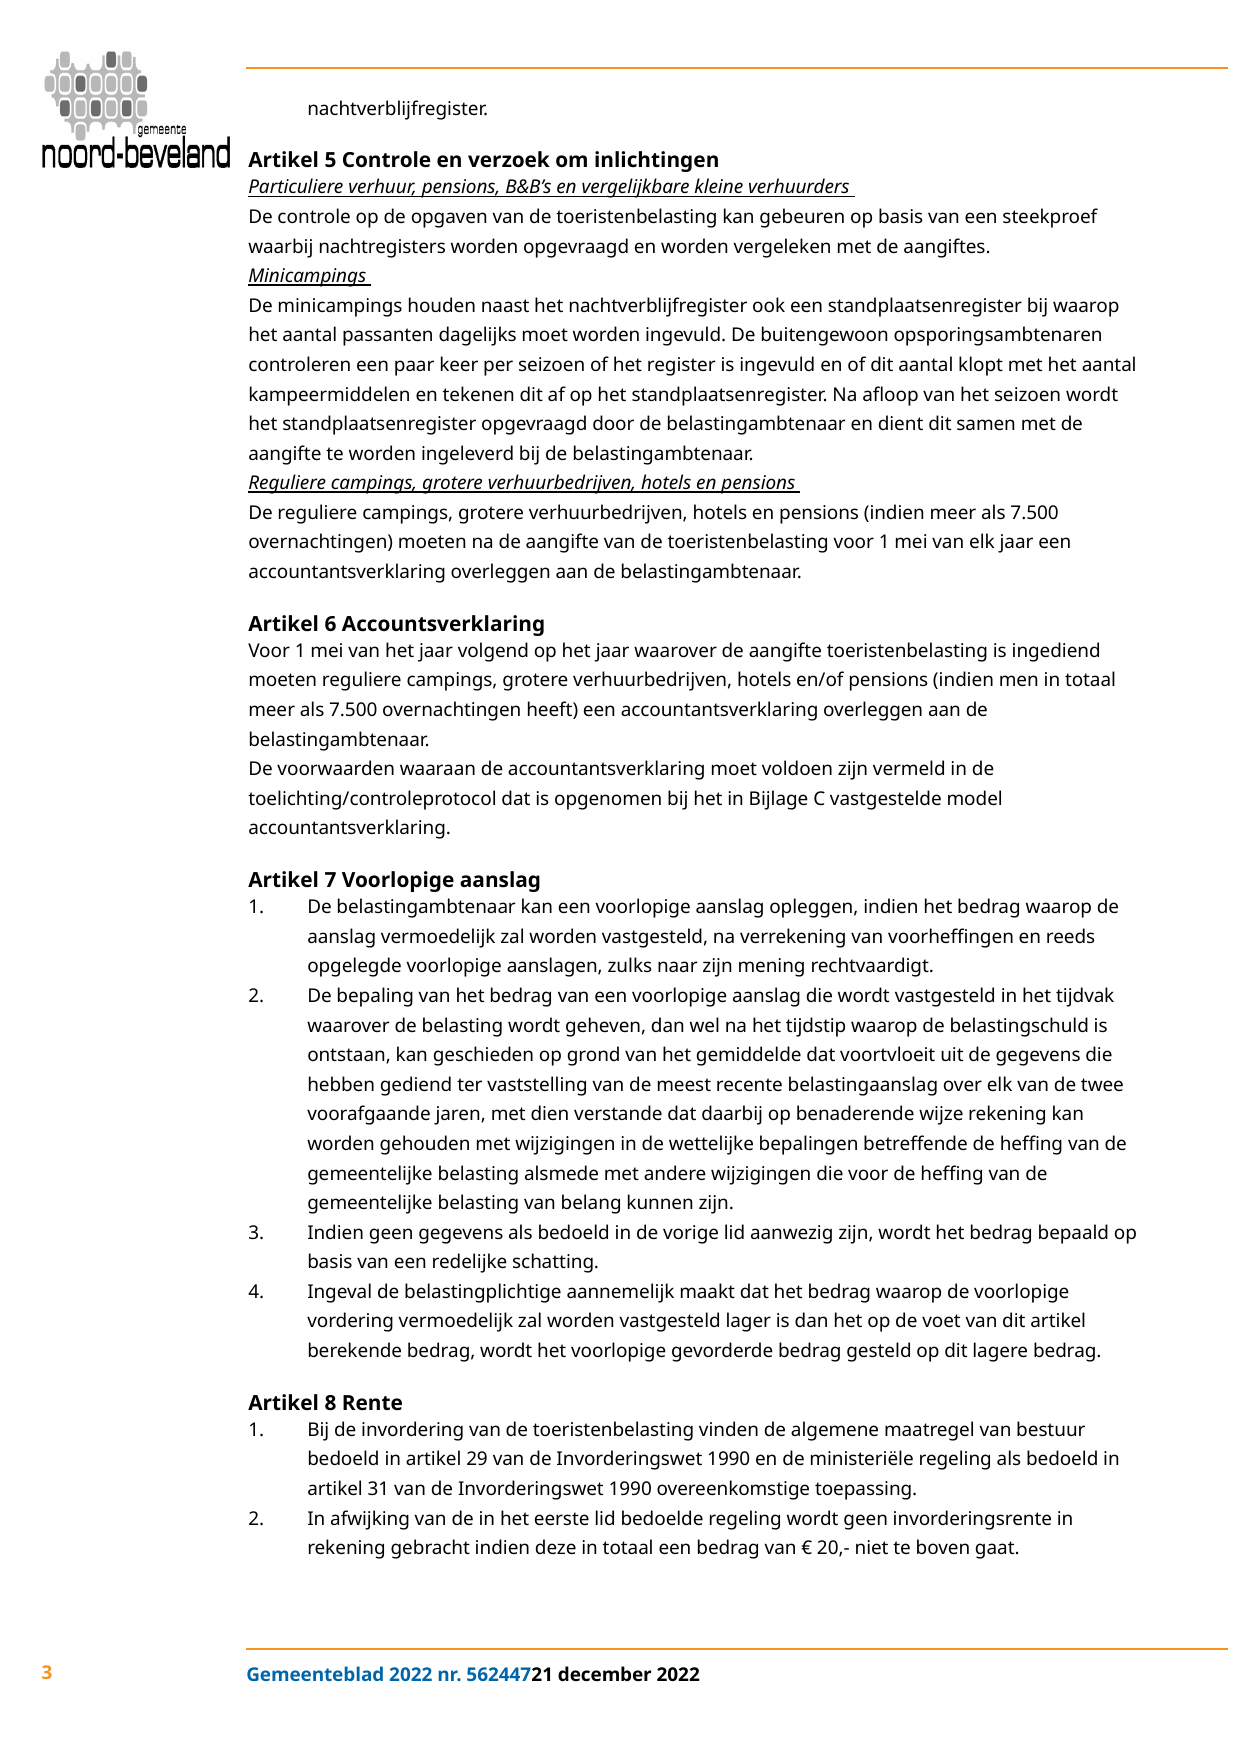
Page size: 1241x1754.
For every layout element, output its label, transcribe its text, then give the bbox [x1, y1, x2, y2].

text De reguliere campings, grotere verhuurbedrijven, hotels en pensions (indien meer als 7.500 overnachtingen) moeten na de aangifte van de toeristenbelasting voor 1 mei van elk jaar een accountantsverklaring overleggen aan de belastingambtenaar. [248, 499, 1152, 584]
list Bij de invordering van de toeristenbelasting vinden de algemene maatregel van bestuur bedoeld in artikel 29 van de Invorderingswet 1990 en de ministeriële regeling als bedoeld in artikel 31 van de Invorderingswet 1990 overeenkomstige toepassing. [248, 1416, 1152, 1501]
list De belastingambtenaar kan een voorlopige aanslag opleggen, indien het bedrag waarop de aanslag vermoedelijk zal worden vastgesteld, na verrekening van voorheffingen en reeds opgelegde voorlopige aanslagen, zulks naar zijn mening rechtvaardigt. [248, 893, 1152, 978]
list Indien geen gegevens als bedoeld in de vorige lid aanwezig zijn, wordt het bedrag bepaald op basis van een redelijke schatting. [248, 1219, 1152, 1274]
list De bepaling van het bedrag van een voorlopige aanslag die wordt vastgesteld in het tijdvak waarover de belasting wordt geheven, dan wel na het tijdstip waarop de belastingschuld is ontstaan, kan geschieden op grond van het gemiddelde dat voortvloeit uit de gegevens die hebben gediend ter vaststelling van de meest recente belastingaanslag over elk van de twee voorafgaande jaren, met dien verstande dat daarbij op benaderende wijze rekening kan worden gehouden met wijzigingen in de wettelijke bepalingen betreffende de heffing van de gemeentelijke belasting alsmede met andere wijzigingen die voor de heffing van de gemeentelijke belasting van belang kunnen zijn. [248, 982, 1152, 1215]
text Artikel 7 Voorlopige aanslag [248, 865, 1152, 893]
text Artikel 8 Rente [248, 1388, 1152, 1416]
text Minicampings [248, 262, 1152, 288]
text Reguliere campings, grotere verhuurbedrijven, hotels en pensions [248, 469, 1152, 495]
text Particuliere verhuur, pensions, B&B’s en vergelijkbare kleine verhuurders [248, 174, 1152, 199]
text De voorwaarden waaraan de accountantsverklaring moet voldoen zijn vermeld in de toelichting/controleprotocol dat is opgenomen bij het in Bijlage C vastgestelde model accountantsverklaring. [248, 755, 1152, 840]
list Ingeval de belastingplichtige aannemelijk maakt dat het bedrag waarop de voorlopige vordering vermoedelijk zal worden vastgesteld lager is dan het op de voet van dit artikel berekende bedrag, wordt het voorlopige gevorderde bedrag gesteld op dit lagere bedrag. [248, 1278, 1152, 1363]
text De minicampings houden naast het nachtverblijfregister ook een standplaatsenregister bij waarop het aantal passanten dagelijks moet worden ingevuld. De buitengewoon opsporingsambtenaren controleren een paar keer per seizoen of het register is ingevuld en of dit aantal klopt met het aantal kampeermiddelen en tekenen dit af op het standplaatsenregister. Na afloop van het seizoen wordt het standplaatsenregister opgevraagd door de belastingambtenaar en dient dit samen met de aangifte te worden ingeleverd bij de belastingambtenaar. [248, 292, 1152, 466]
picture [41, 47, 231, 172]
list In afwijking van de in het eerste lid bedoelde regeling wordt geen invorderingsrente in rekening gebracht indien deze in totaal een bedrag van € 20,- niet te boven gaat. [248, 1505, 1152, 1560]
text Artikel 6 Accountsverklaring [248, 609, 1152, 637]
text Artikel 5 Controle en verzoek om inlichtingen [248, 145, 1152, 174]
text De controle op de opgaven van de toeristenbelasting kan gebeuren op basis van een steekproef waarbij nachtregisters worden opgevraagd en worden vergeleken met de aangiftes. [248, 203, 1152, 258]
text Voor 1 mei van het jaar volgend op het jaar waarover de aangifte toeristenbelasting is ingediend moeten reguliere campings, grotere verhuurbedrijven, hotels en/of pensions (indien men in totaal meer als 7.500 overnachtingen heeft) een accountantsverklaring overleggen aan de belastingambtenaar. [248, 637, 1152, 752]
list nachtverblijfregister. [248, 95, 1152, 121]
